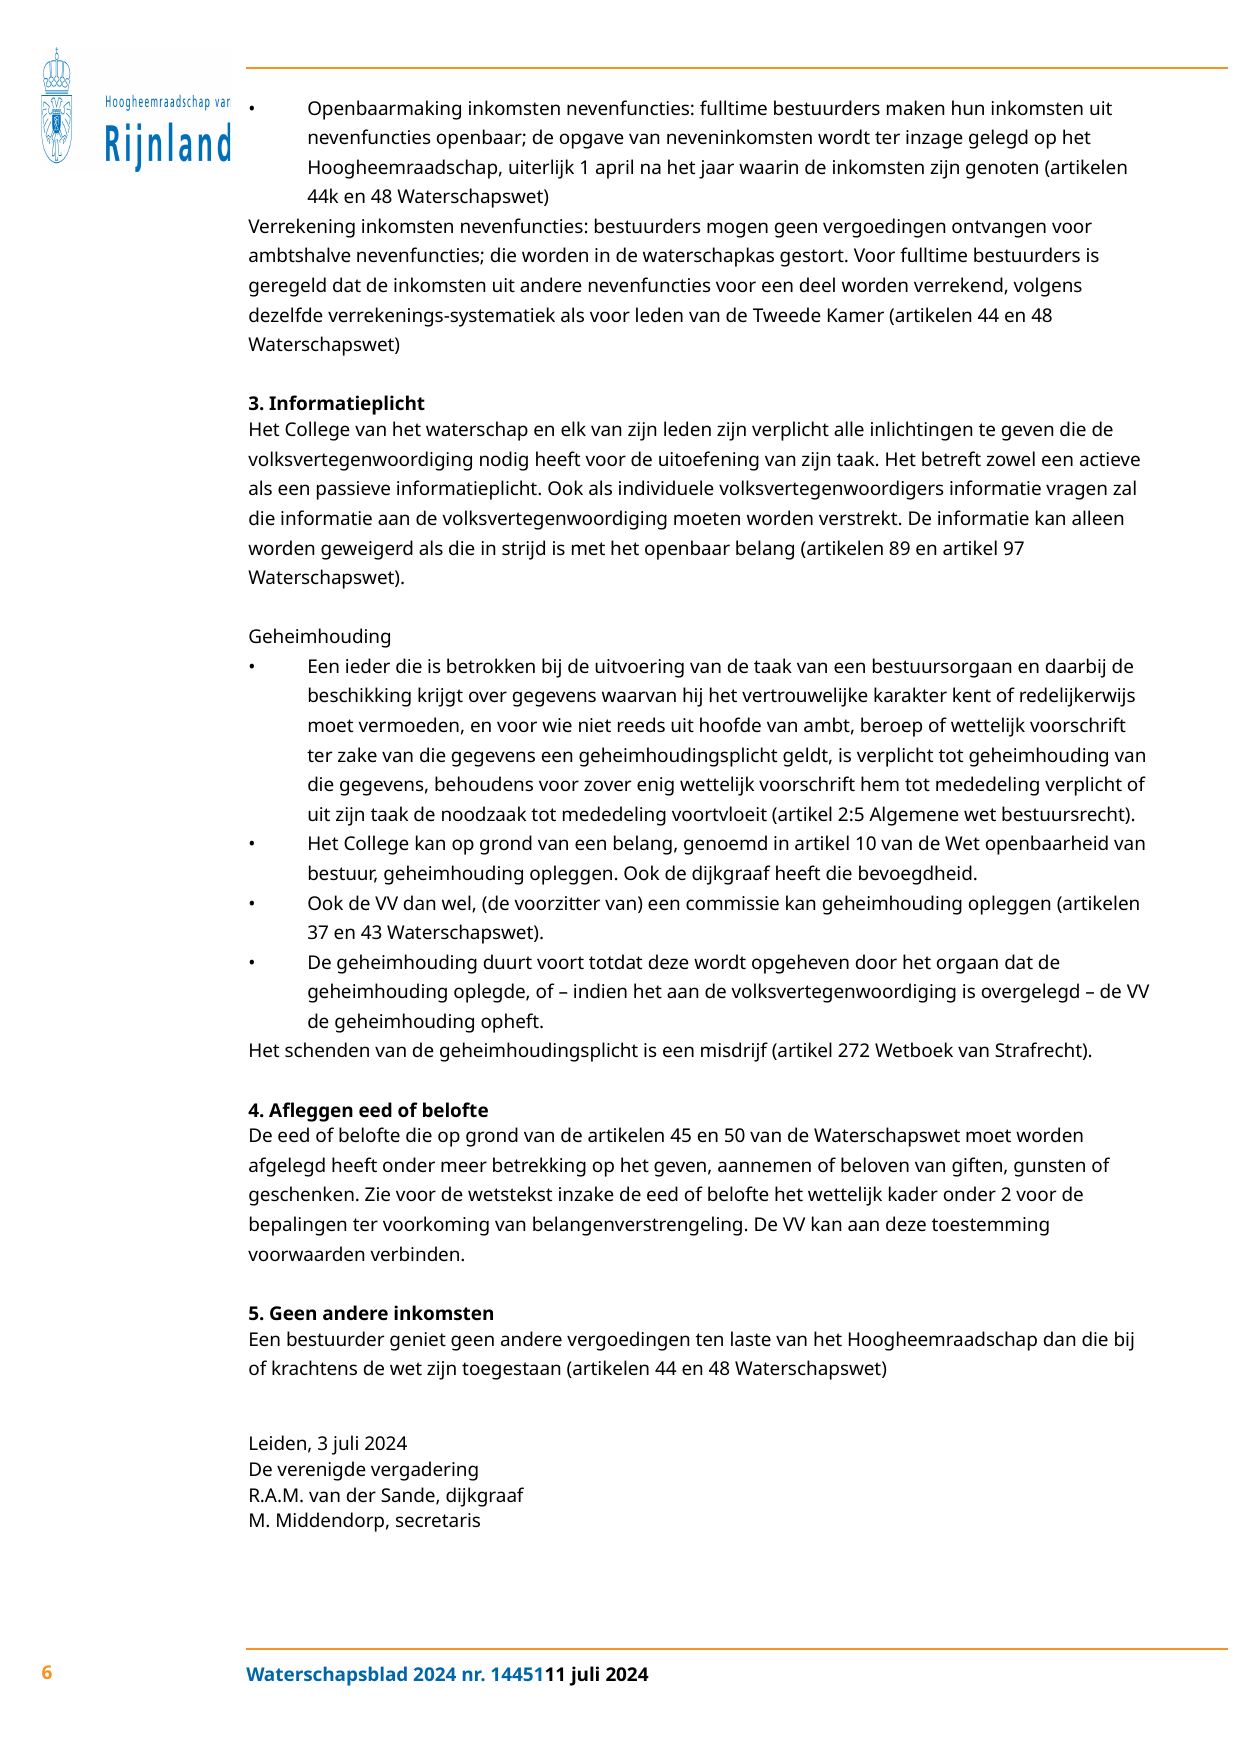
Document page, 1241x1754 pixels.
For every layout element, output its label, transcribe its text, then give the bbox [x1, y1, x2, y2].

text De eed of belofte die op grond van de artikelen 45 en 50 van de Waterschapswet moet worden afgelegd heeft onder meer betrekking op het geven, aannemen of beloven van giften, gunsten of geschenken. Zie voor de wetstekst inzake de eed of belofte het wettelijk kader onder 2 voor de bepalingen ter voorkoming van belangenverstrengeling. De VV kan aan deze toestemming voorwaarden verbinden. [248, 1122, 1152, 1267]
text 4. Afleggen eed of belofte [248, 1097, 1152, 1122]
text 3. Informatieplicht [248, 391, 1152, 416]
list Ook de VV dan wel, (de voorzitter van) een commissie kan geheimhouding opleggen (artikelen 37 en 43 Waterschapswet). [248, 890, 1152, 945]
text R.A.M. van der Sande, dijkgraaf [248, 1482, 1152, 1508]
list Een ieder die is betrokken bij de uitvoering van de taak van een bestuursorgaan en daarbij de beschikking krijgt over gegevens waarvan hij het vertrouwelijke karakter kent of redelijkerwijs moet vermoeden, en voor wie niet reeds uit hoofde van ambt, beroep of wettelijk voorschrift ter zake van die gegevens een geheimhoudingsplicht geldt, is verplicht tot geheimhouding van die gegevens, behoudens voor zover enig wettelijk voorschrift hem tot mededeling verplicht of uit zijn taak de noodzaak tot mededeling voortvloeit (artikel 2:5 Algemene wet bestuursrecht). [248, 653, 1152, 827]
list Het College kan op grond van een belang, genoemd in artikel 10 van de Wet openbaarheid van bestuur, geheimhouding opleggen. Ook de dijkgraaf heeft die bevoegdheid. [248, 831, 1152, 886]
text Een bestuurder geniet geen andere vergoedingen ten laste van het Hoogheemraadschap dan die bij of krachtens de wet zijn toegestaan (artikelen 44 en 48 Waterschapswet) [248, 1326, 1152, 1381]
text De verenigde vergadering [248, 1456, 1152, 1482]
text Het schenden van de geheimhoudingsplicht is een misdrijf (artikel 272 Wetboek van Strafrecht). [248, 1038, 1152, 1063]
text Leiden, 3 juli 2024 [248, 1431, 1152, 1456]
text Verrekening inkomsten nevenfuncties: bestuurders mogen geen vergoedingen ontvangen voor ambtshalve nevenfuncties; die worden in de waterschapkas gestort. Voor fulltime bestuurders is geregeld dat de inkomsten uit andere nevenfuncties voor een deel worden verrekend, volgens dezelfde verrekenings-systematiek als voor leden van de Tweede Kamer (artikelen 44 en 48 Waterschapswet) [248, 213, 1152, 357]
text M. Middendorp, secretaris [248, 1508, 1152, 1533]
text Het College van het waterschap en elk van zijn leden zijn verplicht alle inlichtingen te geven die de volksvertegenwoordiging nodig heeft voor de uitoefening van zijn taak. Het betreft zowel een actieve als een passieve informatieplicht. Ook als individuele volksvertegenwoordigers informatie vragen zal die informatie aan de volksvertegenwoordiging moeten worden verstrekt. De informatie kan alleen worden geweigerd als die in strijd is met het openbaar belang (artikelen 89 en artikel 97 Waterschapswet). [248, 416, 1152, 590]
list De geheimhouding duurt voort totdat deze wordt opgeheven door het orgaan dat de geheimhouding oplegde, of – indien het aan de volksvertegenwoordiging is overgelegd – de VV de geheimhouding opheft. [248, 949, 1152, 1034]
picture [41, 47, 231, 172]
text 5. Geen andere inkomsten [248, 1300, 1152, 1326]
list Openbaarmaking inkomsten nevenfuncties: fulltime bestuurders maken hun inkomsten uit nevenfuncties openbaar; de opgave van neveninkomsten wordt ter inzage gelegd op het Hoogheemraadschap, uiterlijk 1 april na het jaar waarin de inkomsten zijn genoten (artikelen 44k en 48 Waterschapswet) [248, 95, 1152, 209]
text Geheimhouding [248, 623, 1152, 649]
